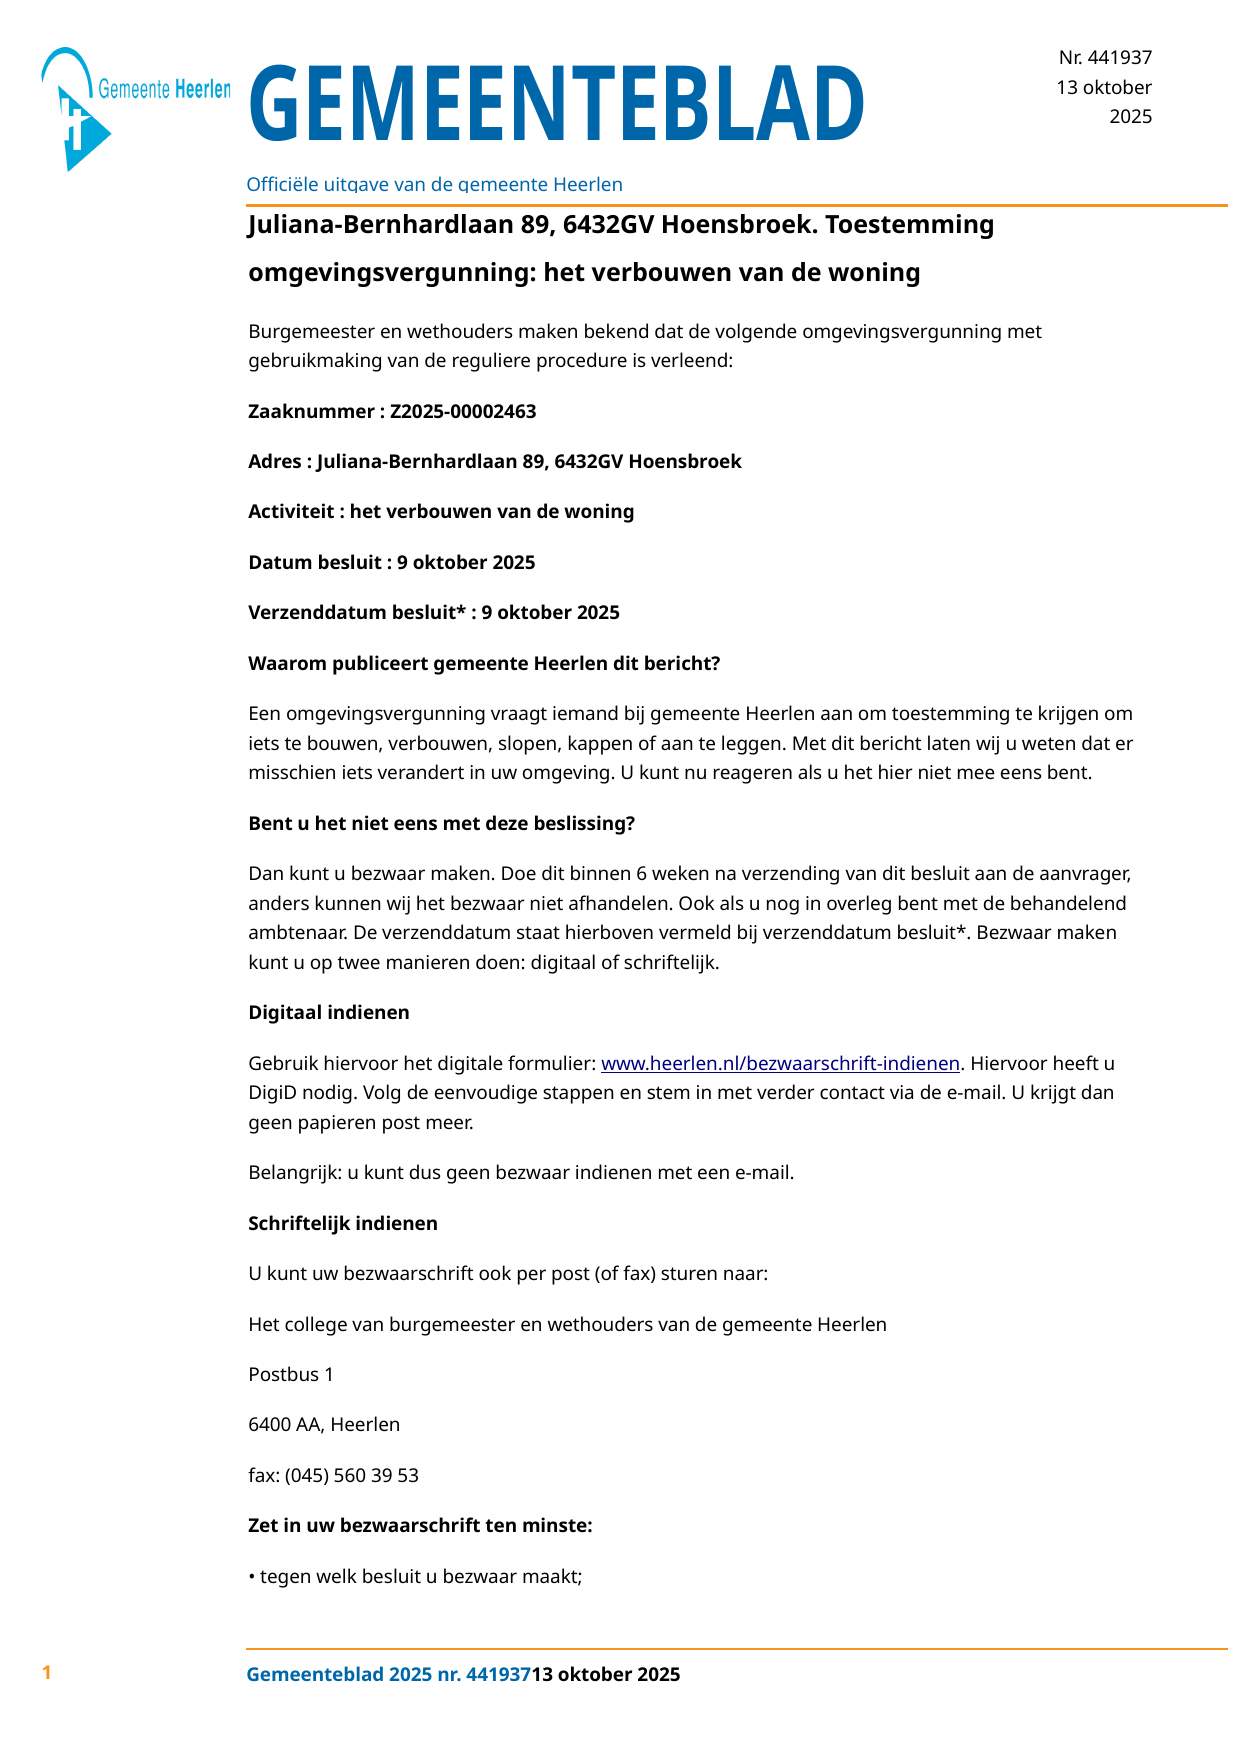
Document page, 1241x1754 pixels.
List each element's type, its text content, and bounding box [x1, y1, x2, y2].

text Adres : Juliana-Bernhardlaan 89, 6432GV Hoensbroek [248, 448, 1152, 474]
text Postbus 1 [248, 1361, 1152, 1387]
text Dan kunt u bezwaar maken. Doe dit binnen 6 weken na verzending van dit besluit aan de aanvrager, anders kunnen wij het bezwaar niet afhandelen. Ook als u nog in overleg bent met de behandelend ambtenaar. De verzenddatum staat hierboven vermeld bij verzenddatum besluit*. Bezwaar maken kunt u op twee manieren doen: digitaal of schriftelijk. [248, 860, 1152, 975]
text Verzenddatum besluit* : 9 oktober 2025 [248, 599, 1152, 625]
text Bent u het niet eens met deze beslissing? [248, 810, 1152, 836]
picture [41, 47, 231, 172]
text Belangrijk: u kunt dus geen bezwaar indienen met een e-mail. [248, 1159, 1152, 1185]
text Activiteit : het verbouwen van de woning [248, 499, 1152, 524]
text Waarom publiceert gemeente Heerlen dit bericht? [248, 650, 1152, 676]
text fax: (045) 560 39 53 [248, 1462, 1152, 1488]
text Digitaal indienen [248, 999, 1152, 1025]
text Datum besluit : 9 oktober 2025 [248, 549, 1152, 575]
text Burgemeester en wethouders maken bekend dat de volgende omgevingsvergunning met gebruikmaking van de reguliere procedure is verleend: [248, 318, 1152, 373]
text Het college van burgemeester en wethouders van de gemeente Heerlen [248, 1311, 1152, 1337]
text 6400 AA, Heerlen [248, 1412, 1152, 1437]
text Schriftelijk indienen [248, 1210, 1152, 1236]
text Zet in uw bezwaarschrift ten minste: [248, 1512, 1152, 1538]
picture [41, 47, 59, 70]
text Juliana-Bernhardlaan 89, 6432GV Hoensbroek. Toestemming omgevingsvergunning: het verbouwen van de woning [248, 207, 1152, 288]
text • tegen welk besluit u bezwaar maakt; [248, 1563, 1152, 1589]
text Een omgevingsvergunning vraagt iemand bij gemeente Heerlen aan om toestemming te krijgen om iets te bouwen, verbouwen, slopen, kappen of aan te leggen. Met dit bericht laten wij u weten dat er misschien iets verandert in uw omgeving. U kunt nu reageren als u het hier niet mee eens bent. [248, 700, 1152, 785]
text Gebruik hiervoor het digitale formulier: www.heerlen.nl/bezwaarschrift-indienen. Hiervoor heeft u DigiD nodig. Volg de eenvoudige stappen en stem in met verder contact via de e-mail. U krijgt dan geen papieren post meer. [248, 1050, 1152, 1135]
text Zaaknummer : Z2025-00002463 [248, 398, 1152, 424]
text U kunt uw bezwaarschrift ook per post (of fax) sturen naar: [248, 1260, 1152, 1286]
